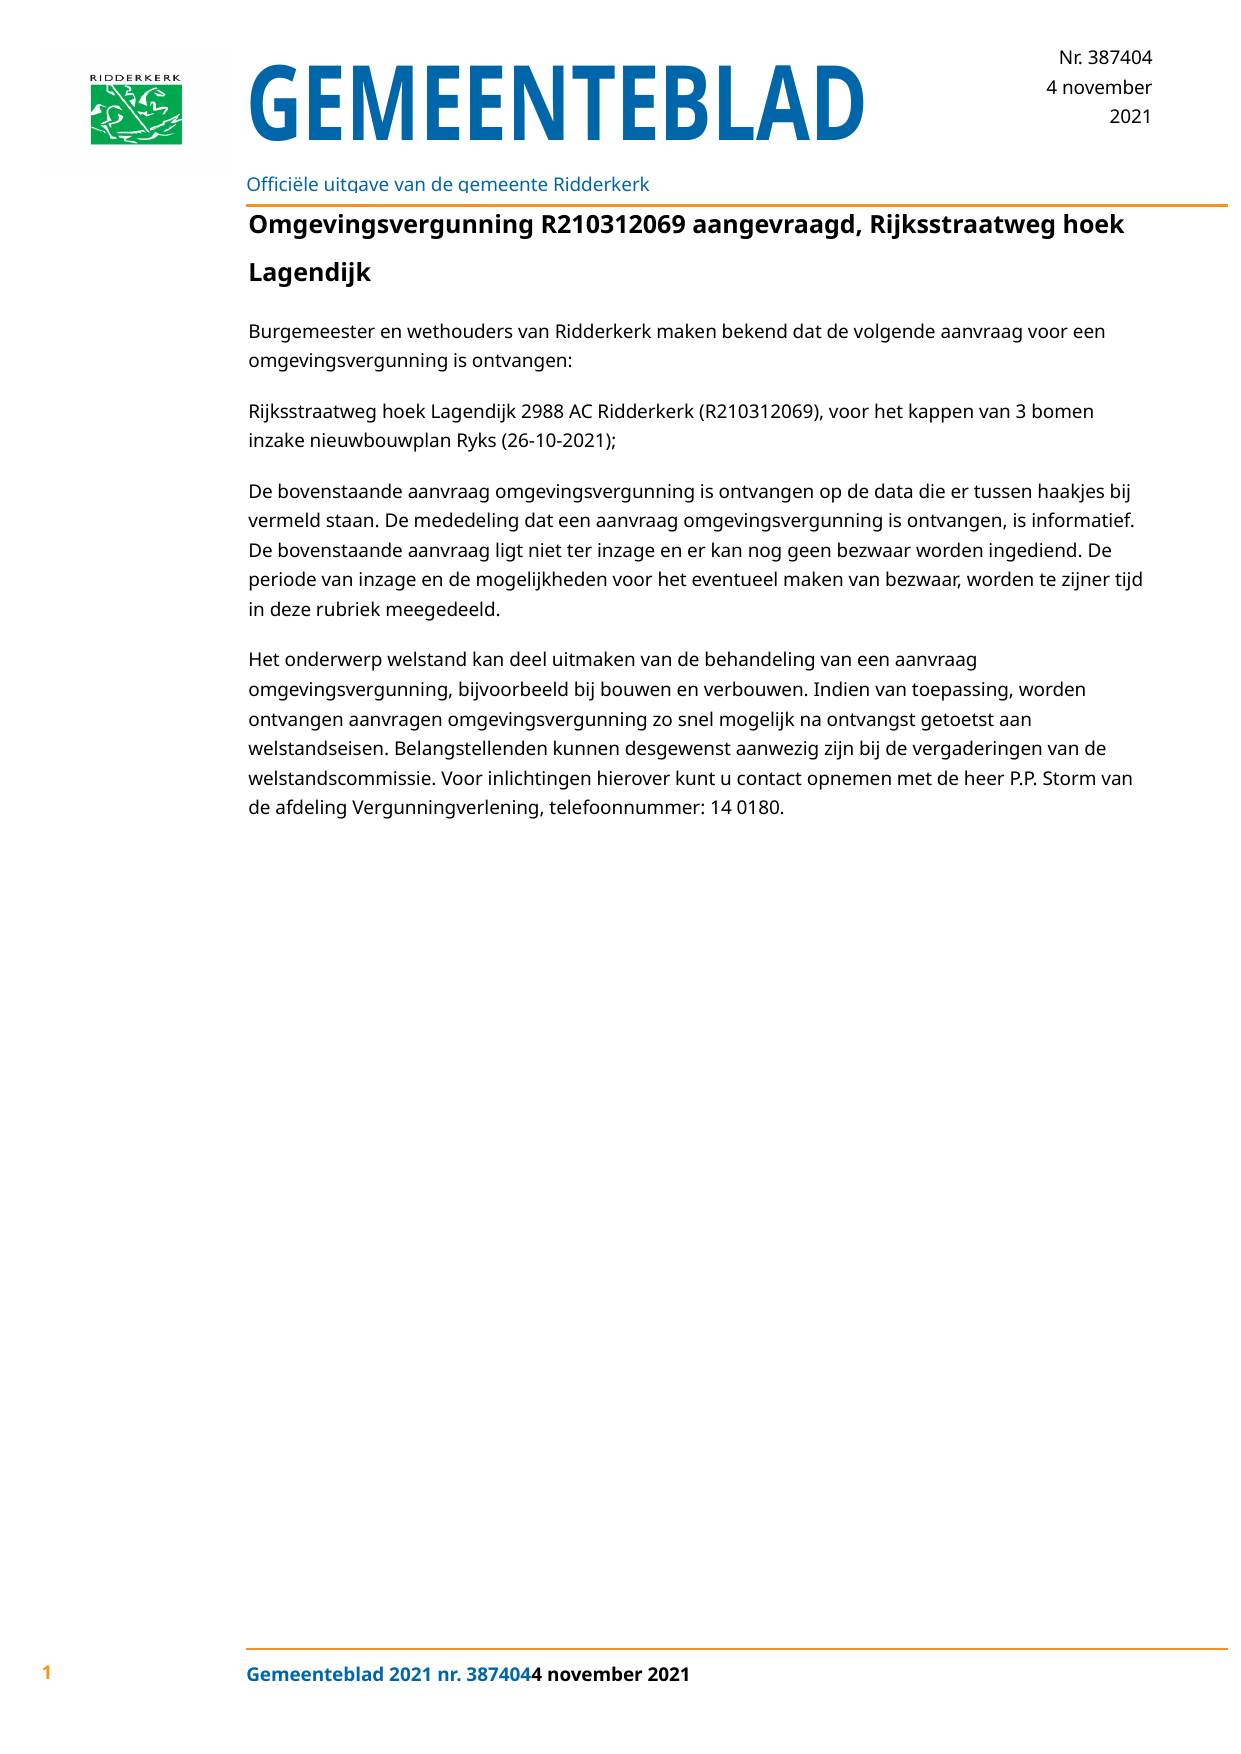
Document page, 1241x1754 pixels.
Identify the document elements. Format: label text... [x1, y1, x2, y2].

text Het onderwerp welstand kan deel uitmaken van de behandeling van een aanvraag omgevingsvergunning, bijvoorbeeld bij bouwen en verbouwen. Indien van toepassing, worden ontvangen aanvragen omgevingsvergunning zo snel mogelijk na ontvangst getoetst aan welstandseisen. Belangstellenden kunnen desgewenst aanwezig zijn bij de vergaderingen van de welstandscommissie. Voor inlichtingen hierover kunt u contact opnemen met de heer P.P. Storm van de afdeling Vergunningverlening, telefoonnummer: 14 0180. [248, 647, 1152, 820]
text Omgevingsvergunning R210312069 aangevraagd, Rijksstraatweg hoek Lagendijk [248, 207, 1152, 288]
text Burgemeester en wethouders van Ridderkerk maken bekend dat de volgende aanvraag voor een omgevingsvergunning is ontvangen: [248, 318, 1152, 373]
picture [41, 47, 231, 172]
text De bovenstaande aanvraag omgevingsvergunning is ontvangen op de data die er tussen haakjes bij vermeld staan. De mededeling dat een aanvraag omgevingsvergunning is ontvangen, is informatief. De bovenstaande aanvraag ligt niet ter inzage en er kan nog geen bezwaar worden ingediend. De periode van inzage en de mogelijkheden voor het eventueel maken van bezwaar, worden te zijner tijd in deze rubriek meegedeeld. [248, 478, 1152, 622]
text Rijksstraatweg hoek Lagendijk 2988 AC Ridderkerk (R210312069), voor het kappen van 3 bomen inzake nieuwbouwplan Ryks (26-10-2021); [248, 398, 1152, 453]
